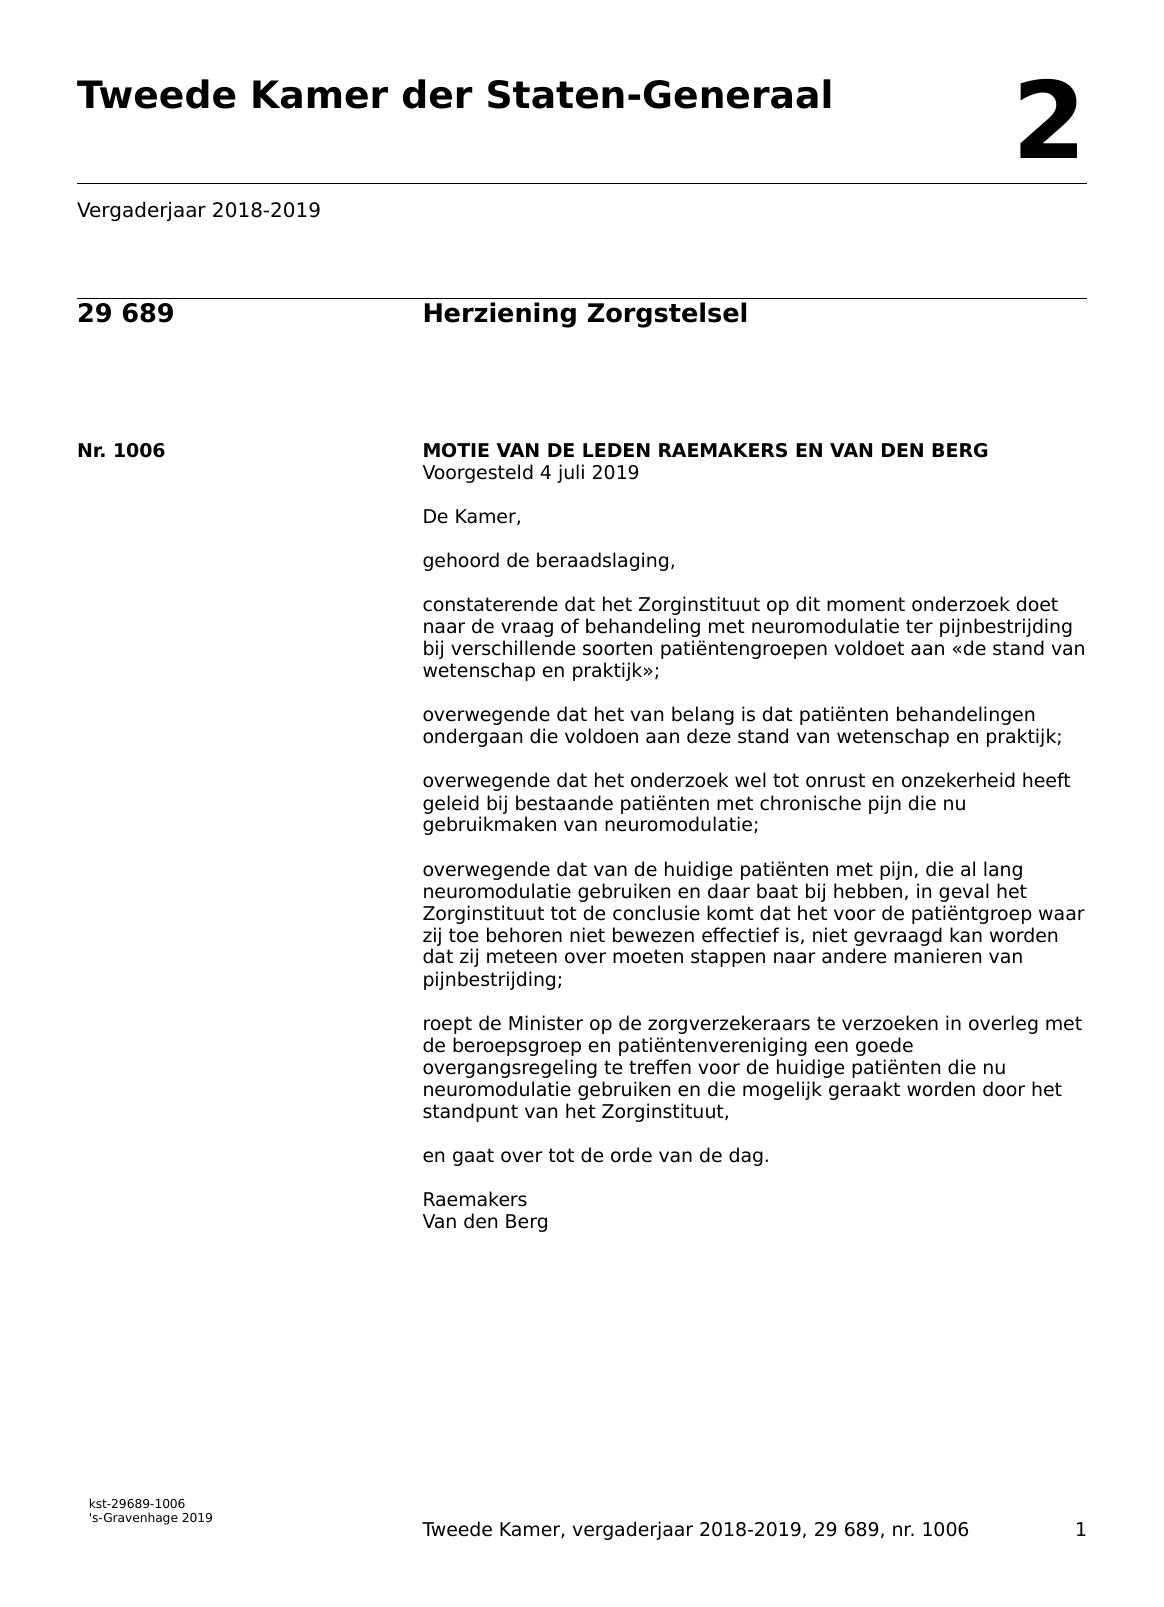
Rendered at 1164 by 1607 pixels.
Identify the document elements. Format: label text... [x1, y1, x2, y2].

text kst-29689-1006 [88, 1497, 323, 1511]
text gehoord de beraadslaging, [422, 550, 1087, 572]
text Raemakers [422, 1189, 1087, 1211]
table_header Tweede Kamer der Staten-Generaal [77, 59, 886, 183]
text De Kamer, [422, 506, 1087, 528]
text overwegende dat van de huidige patiënten met pijn, die al lang neuromodulatie gebruiken en daar baat bij hebben, in geval het Zorginstituut tot de conclusie komt dat het voor de patiëntgroep waar zij toe behoren niet bewezen effectief is, niet gevraagd kan worden dat zij meteen over moeten stappen naar andere manieren van pijnbestrijding; [422, 858, 1087, 990]
text roept de Minister op de zorgverzekeraars te verzoeken in overleg met de beroepsgroep en patiëntenvereniging een goede overgangsregeling te treffen voor de huidige patiënten die nu neuromodulatie gebruiken en die mogelijk geraakt worden door het standpunt van het Zorginstituut, [422, 1013, 1087, 1122]
text en gaat over tot de orde van de dag. [422, 1145, 1087, 1167]
text Van den Berg [422, 1211, 1087, 1233]
text 's-Gravenhage 2019 [88, 1511, 323, 1525]
text overwegende dat het van belang is dat patiënten behandelingen ondergaan die voldoen aan deze stand van wetenschap en praktijk; [422, 704, 1087, 748]
text constaterende dat het Zorginstituut op dit moment onderzoek doet naar de vraag of behandeling met neuromodulatie ter pijnbestrijding bij verschillende soorten patiëntengroepen voldoet aan «de stand van wetenschap en praktijk»; [422, 594, 1087, 682]
table_cell Vergaderjaar 2018-2019 [77, 184, 1087, 298]
table_header 2 [886, 59, 1087, 183]
subtitle 29 689 Herziening Zorgstelsel [77, 299, 1087, 329]
text overwegende dat het onderzoek wel tot onrust en onzekerheid heeft geleid bij bestaande patiënten met chronische pijn die nu gebruikmaken van neuromodulatie; [422, 770, 1087, 836]
subtitle Nr. 1006 MOTIE VAN DE LEDEN RAEMAKERS EN VAN DEN BERG [77, 440, 1087, 462]
text Voorgesteld 4 juli 2019 [422, 462, 1087, 484]
